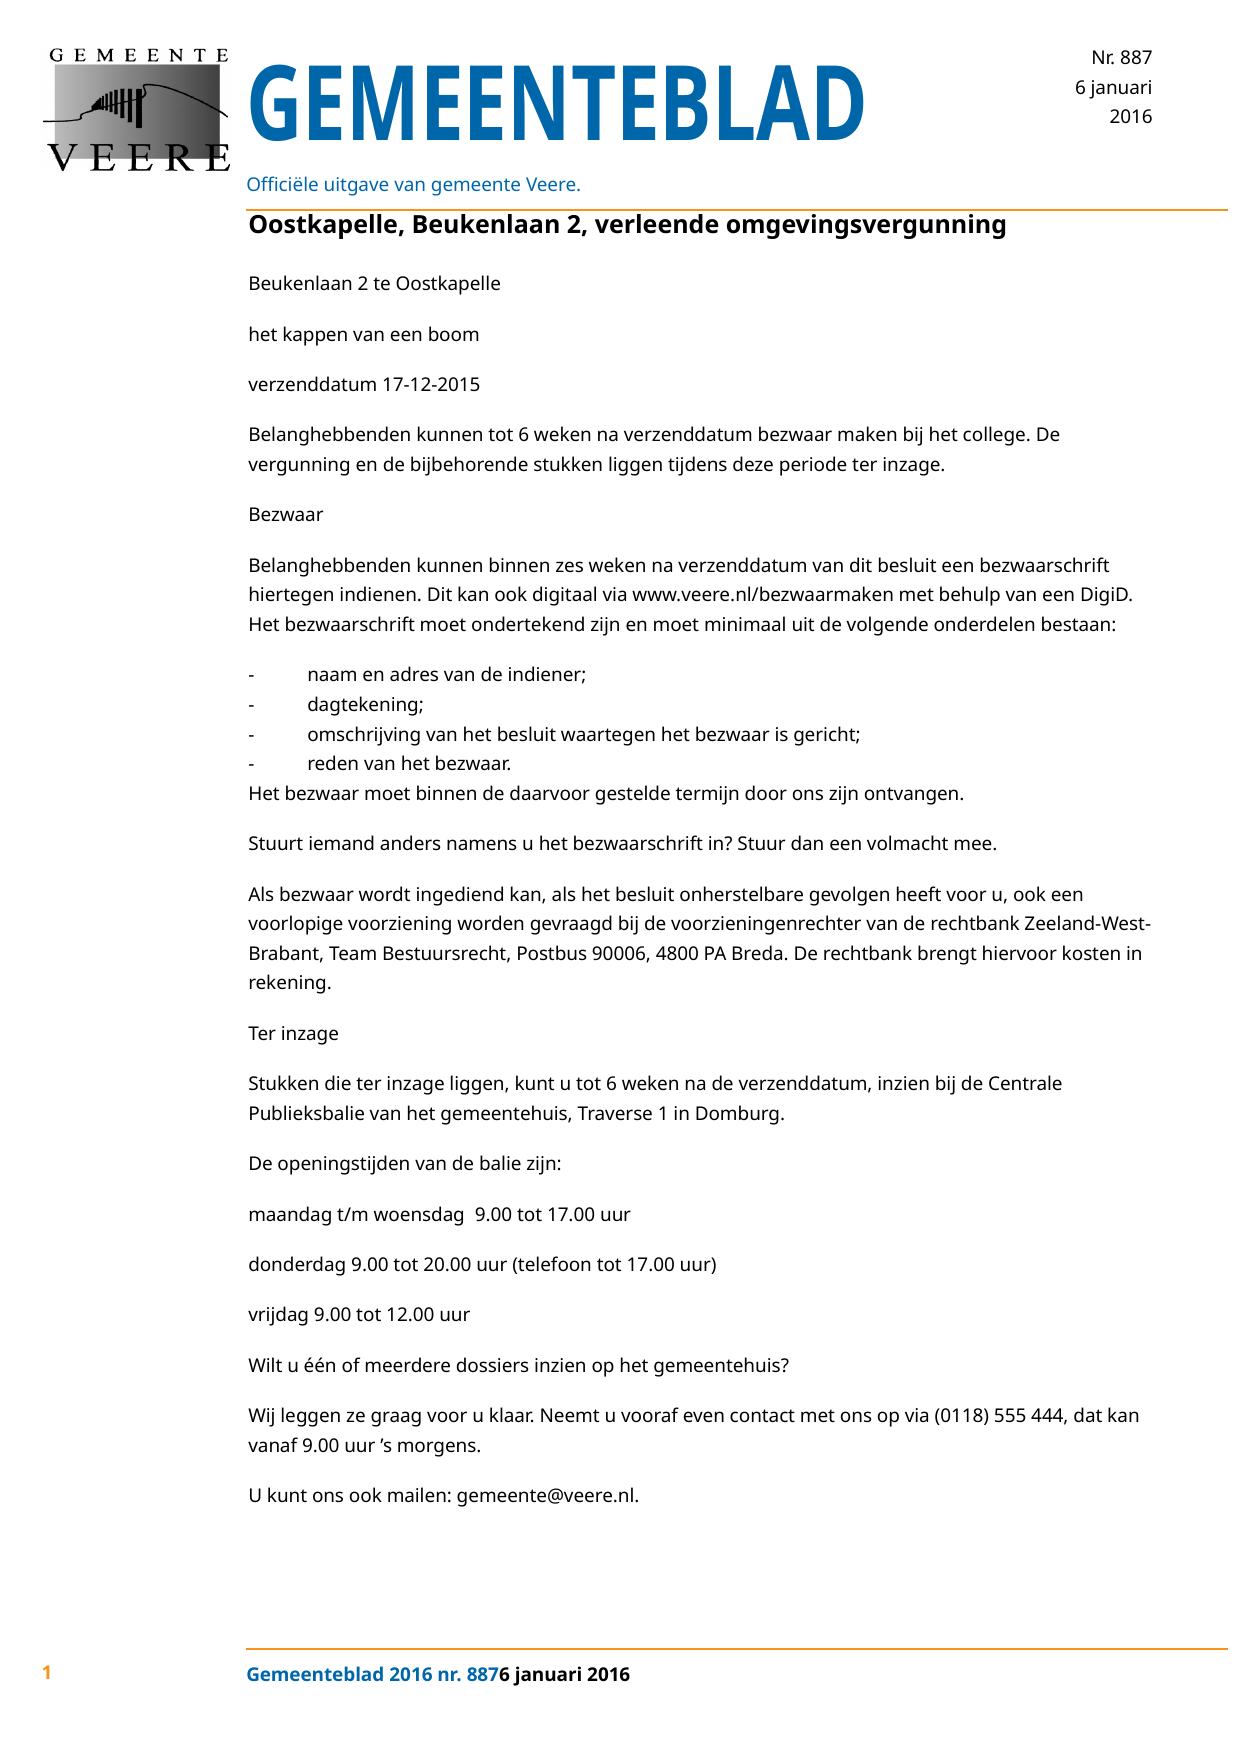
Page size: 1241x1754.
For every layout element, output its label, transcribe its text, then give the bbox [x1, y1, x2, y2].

text Belanghebbenden kunnen tot 6 weken na verzenddatum bezwaar maken bij het college. De vergunning en de bijbehorende stukken liggen tijdens deze periode ter inzage. [248, 422, 1152, 477]
text Wilt u één of meerdere dossiers inzien op het gemeentehuis? [248, 1352, 1152, 1378]
text Ter inzage [248, 1020, 1152, 1046]
text Als bezwaar wordt ingediend kan, als het besluit onherstelbare gevolgen heeft voor u, ook een voorlopige voorziening worden gevraagd bij de voorzieningenrechter van de rechtbank Zeeland-West-Brabant, Team Bestuursrecht, Postbus 90006, 4800 PA Breda. De rechtbank brengt hiervoor kosten in rekening. [248, 881, 1152, 995]
text De openingstijden van de balie zijn: [248, 1150, 1152, 1176]
list naam en adres van de indiener; [248, 662, 1152, 687]
list reden van het bezwaar. [248, 750, 1152, 776]
text verzenddatum 17-12-2015 [248, 371, 1152, 397]
picture [41, 47, 231, 172]
text Wij leggen ze graag voor u klaar. Neemt u vooraf even contact met ons op via (0118) 555 444, dat kan vanaf 9.00 uur ’s morgens. [248, 1402, 1152, 1458]
text Bezwaar [248, 502, 1152, 527]
text Oostkapelle, Beukenlaan 2, verleende omgevingsvergunning [248, 211, 1152, 241]
text vrijdag 9.00 tot 12.00 uur [248, 1302, 1152, 1327]
text Beukenlaan 2 te Oostkapelle [248, 270, 1152, 296]
text Het bezwaar moet binnen de daarvoor gestelde termijn door ons zijn ontvangen. [248, 780, 1152, 806]
text maandag t/m woensdag 9.00 tot 17.00 uur [248, 1201, 1152, 1226]
text donderdag 9.00 tot 20.00 uur (telefoon tot 17.00 uur) [248, 1251, 1152, 1277]
text U kunt ons ook mailen: gemeente@veere.nl. [248, 1482, 1152, 1508]
text Stukken die ter inzage liggen, kunt u tot 6 weken na de verzenddatum, inzien bij de Centrale Publieksbalie van het gemeentehuis, Traverse 1 in Domburg. [248, 1070, 1152, 1126]
text Belanghebbenden kunnen binnen zes weken na verzenddatum van dit besluit een bezwaarschrift hiertegen indienen. Dit kan ook digitaal via www.veere.nl/bezwaarmaken met behulp van een DigiD. Het bezwaarschrift moet ondertekend zijn en moet minimaal uit de volgende onderdelen bestaan: [248, 552, 1152, 637]
list dagtekening; [248, 691, 1152, 717]
text het kappen van een boom [248, 321, 1152, 346]
text Stuurt iemand anders namens u het bezwaarschrift in? Stuur dan een volmacht mee. [248, 830, 1152, 856]
list omschrijving van het besluit waartegen het bezwaar is gericht; [248, 721, 1152, 746]
